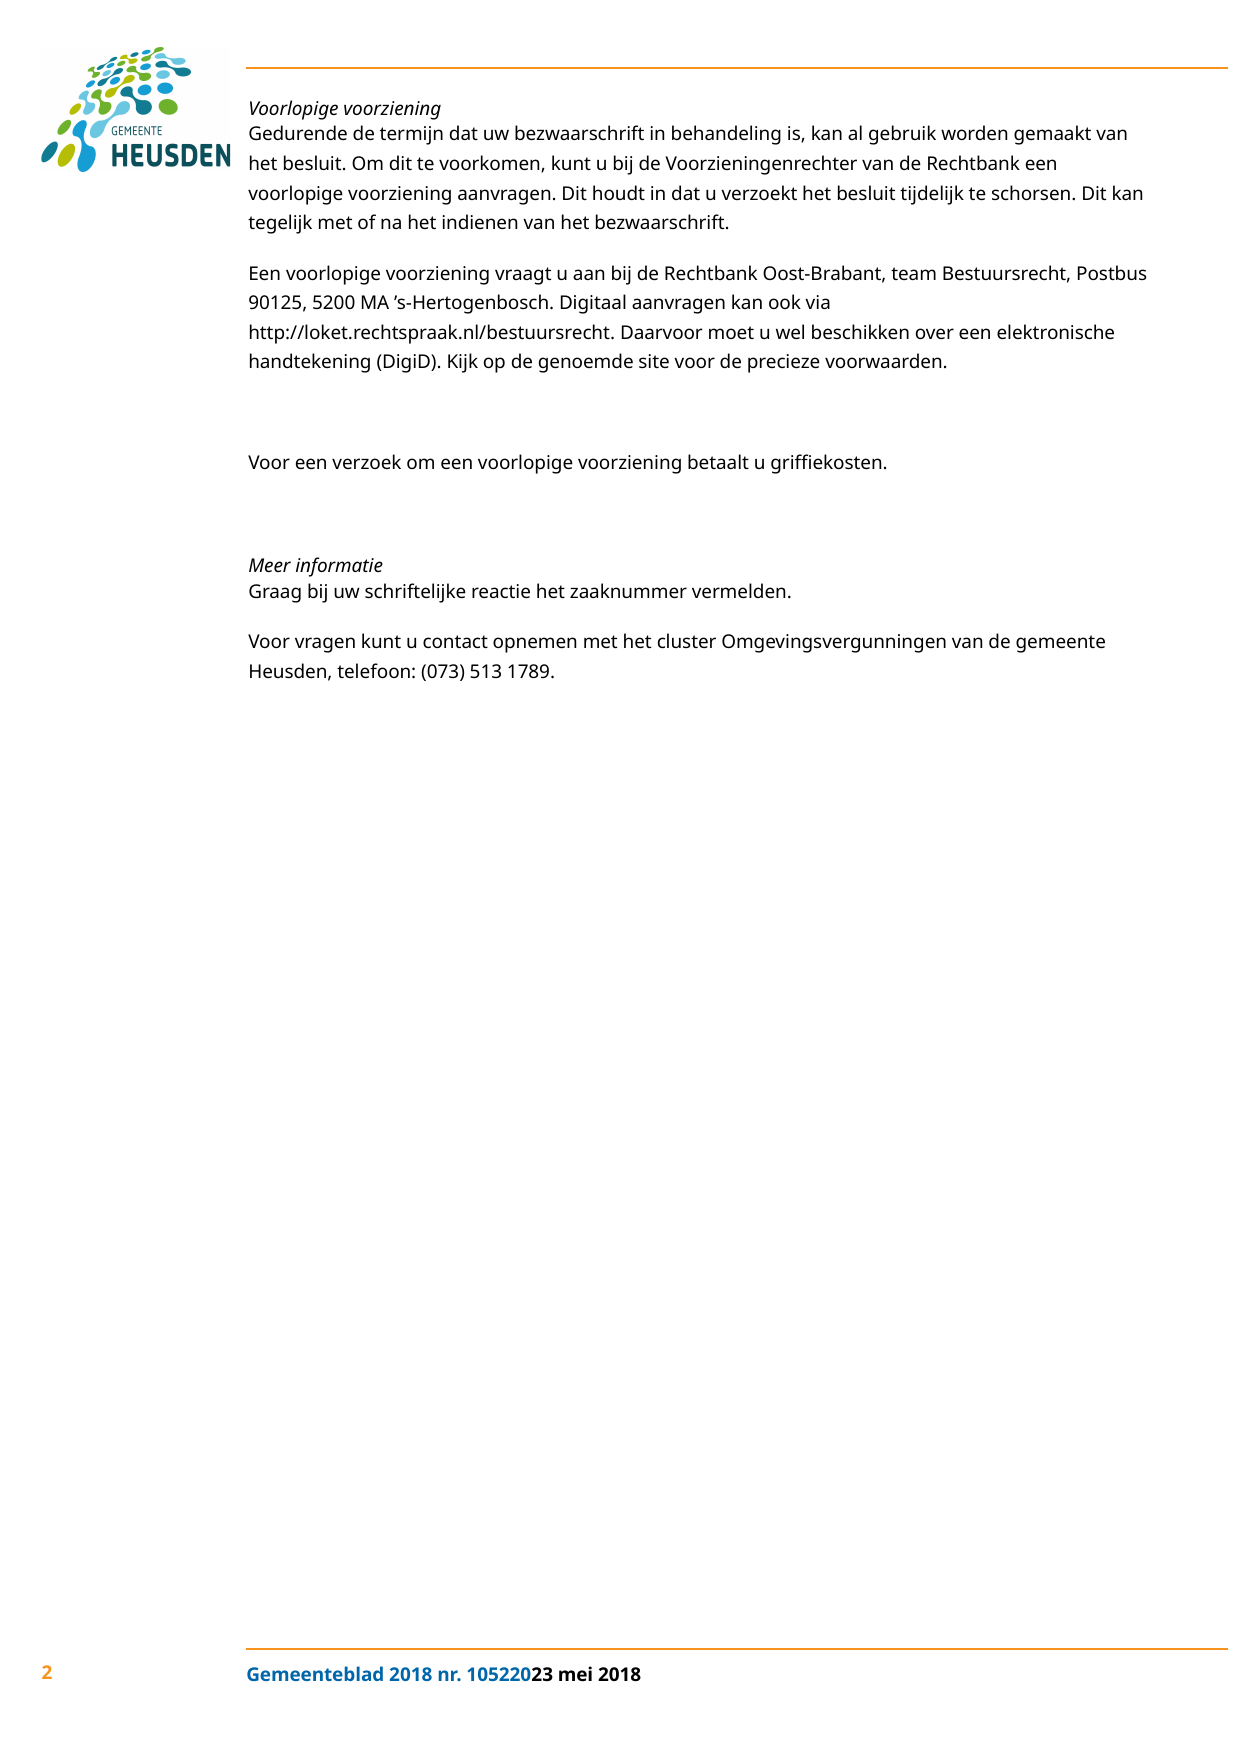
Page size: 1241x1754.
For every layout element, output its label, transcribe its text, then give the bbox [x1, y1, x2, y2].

picture [41, 47, 231, 172]
text Voorlopige voorziening [248, 95, 1152, 121]
text Een voorlopige voorziening vraagt u aan bij de Rechtbank Oost-Brabant, team Bestuursrecht, Postbus 90125, 5200 MA ’s-Hertogenbosch. Digitaal aanvragen kan ook via http://loket.rechtspraak.nl/bestuursrecht. Daarvoor moet u wel beschikken over een elektronische handtekening (DigiD). Kijk op de genoemde site voor de precieze voorwaarden. [248, 260, 1152, 374]
text Voor vragen kunt u contact opnemen met het cluster Omgevingsvergunningen van de gemeente Heusden, telefoon: (073) 513 1789. [248, 629, 1152, 684]
text Gedurende de termijn dat uw bezwaarschrift in behandeling is, kan al gebruik worden gemaakt van het besluit. Om dit te voorkomen, kunt u bij de Voorzieningenrechter van de Rechtbank een voorlopige voorziening aanvragen. Dit houdt in dat u verzoekt het besluit tijdelijk te schorsen. Dit kan tegelijk met of na het indienen van het bezwaarschrift. [248, 121, 1152, 235]
text Meer informatie [248, 552, 1152, 578]
text Voor een verzoek om een voorlopige voorziening betaalt u griffiekosten. [248, 449, 1152, 475]
text Graag bij uw schriftelijke reactie het zaaknummer vermelden. [248, 578, 1152, 604]
